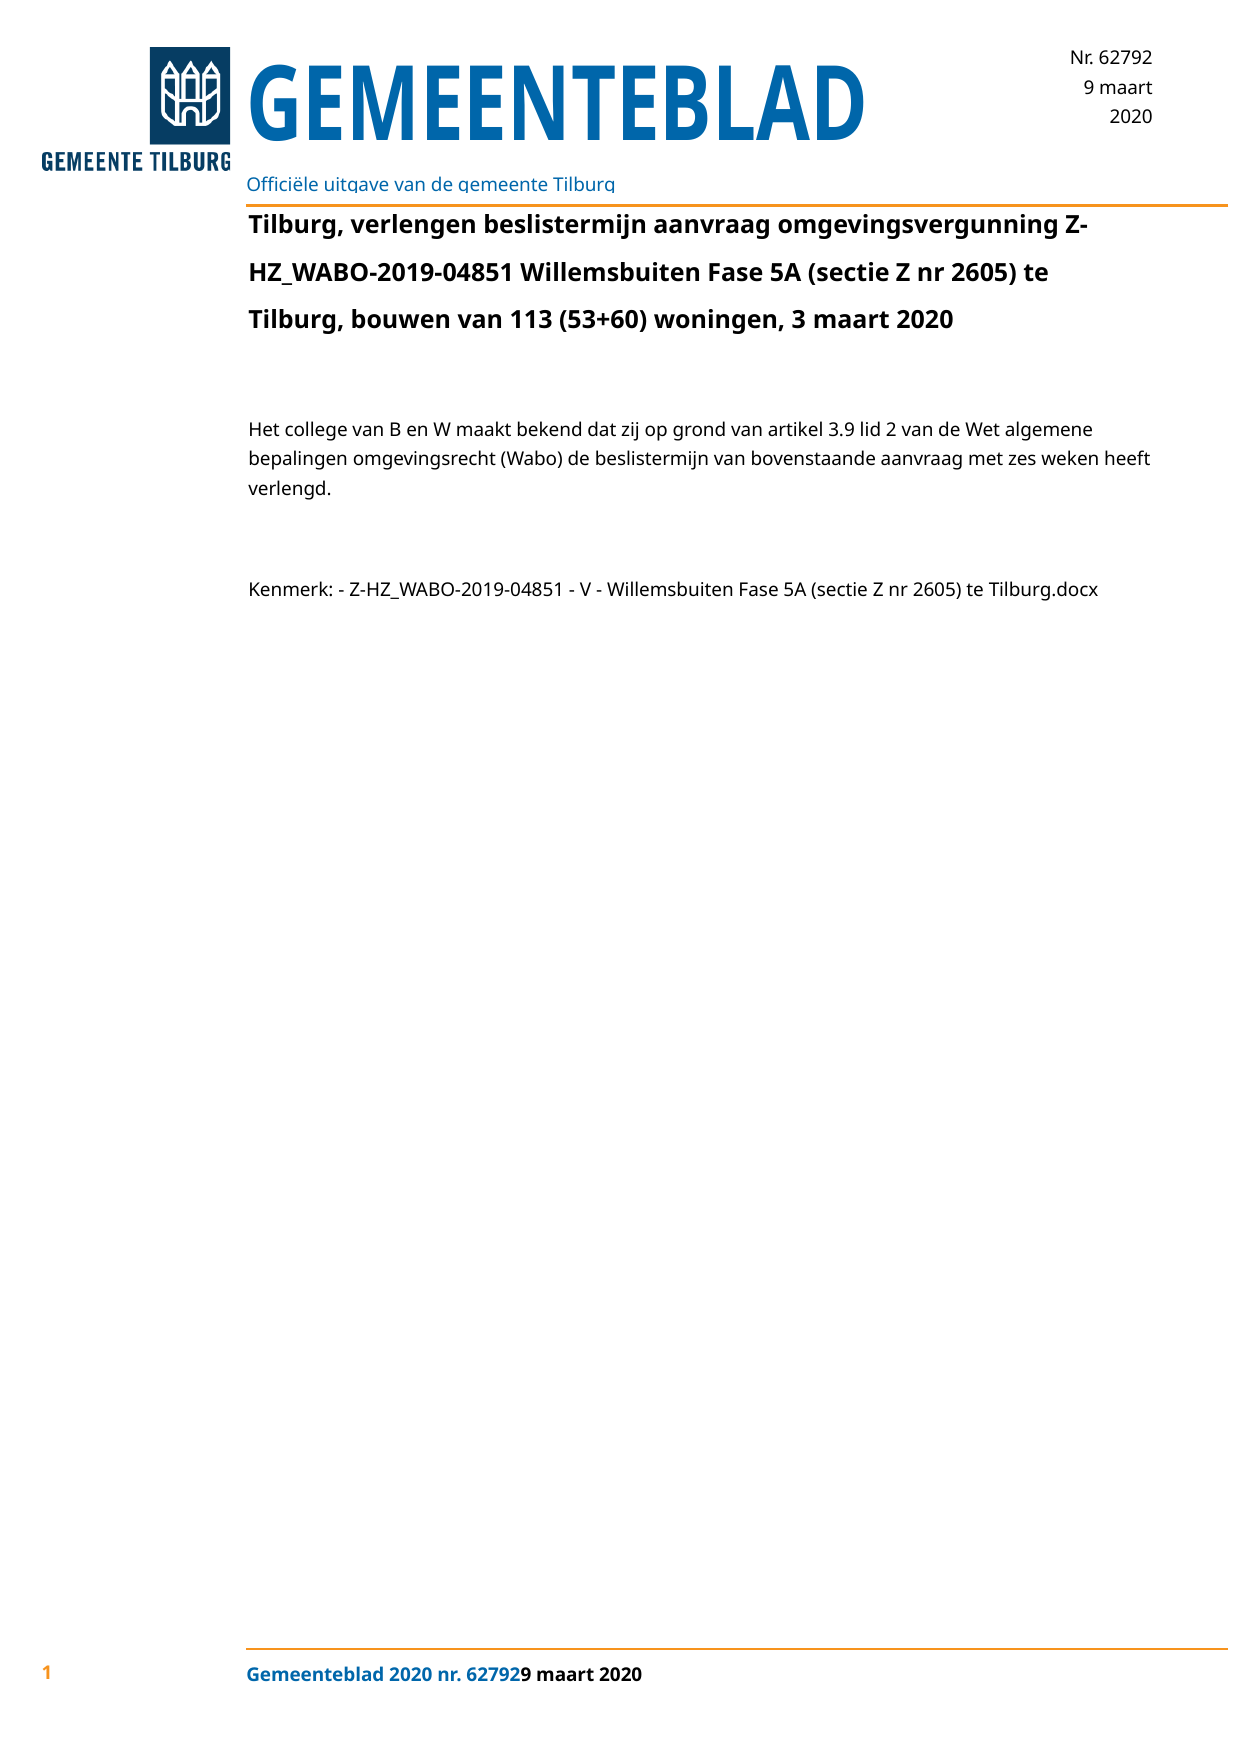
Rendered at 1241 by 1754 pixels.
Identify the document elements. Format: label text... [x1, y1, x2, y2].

text Tilburg, verlengen beslistermijn aanvraag omgevingsvergunning Z-HZ_WABO-2019-04851 Willemsbuiten Fase 5A (sectie Z nr 2605) te Tilburg, bouwen van 113 (53+60) woningen, 3 maart 2020 [248, 207, 1152, 336]
text Het college van B en W maakt bekend dat zij op grond van artikel 3.9 lid 2 van de Wet algemene bepalingen omgevingsrecht (Wabo) de beslistermijn van bovenstaande aanvraag met zes weken heeft verlengd. [248, 416, 1152, 501]
picture [41, 47, 231, 172]
text Kenmerk: - Z-HZ_WABO-2019-04851 - V - Willemsbuiten Fase 5A (sectie Z nr 2605) te Tilburg.docx [248, 576, 1152, 602]
